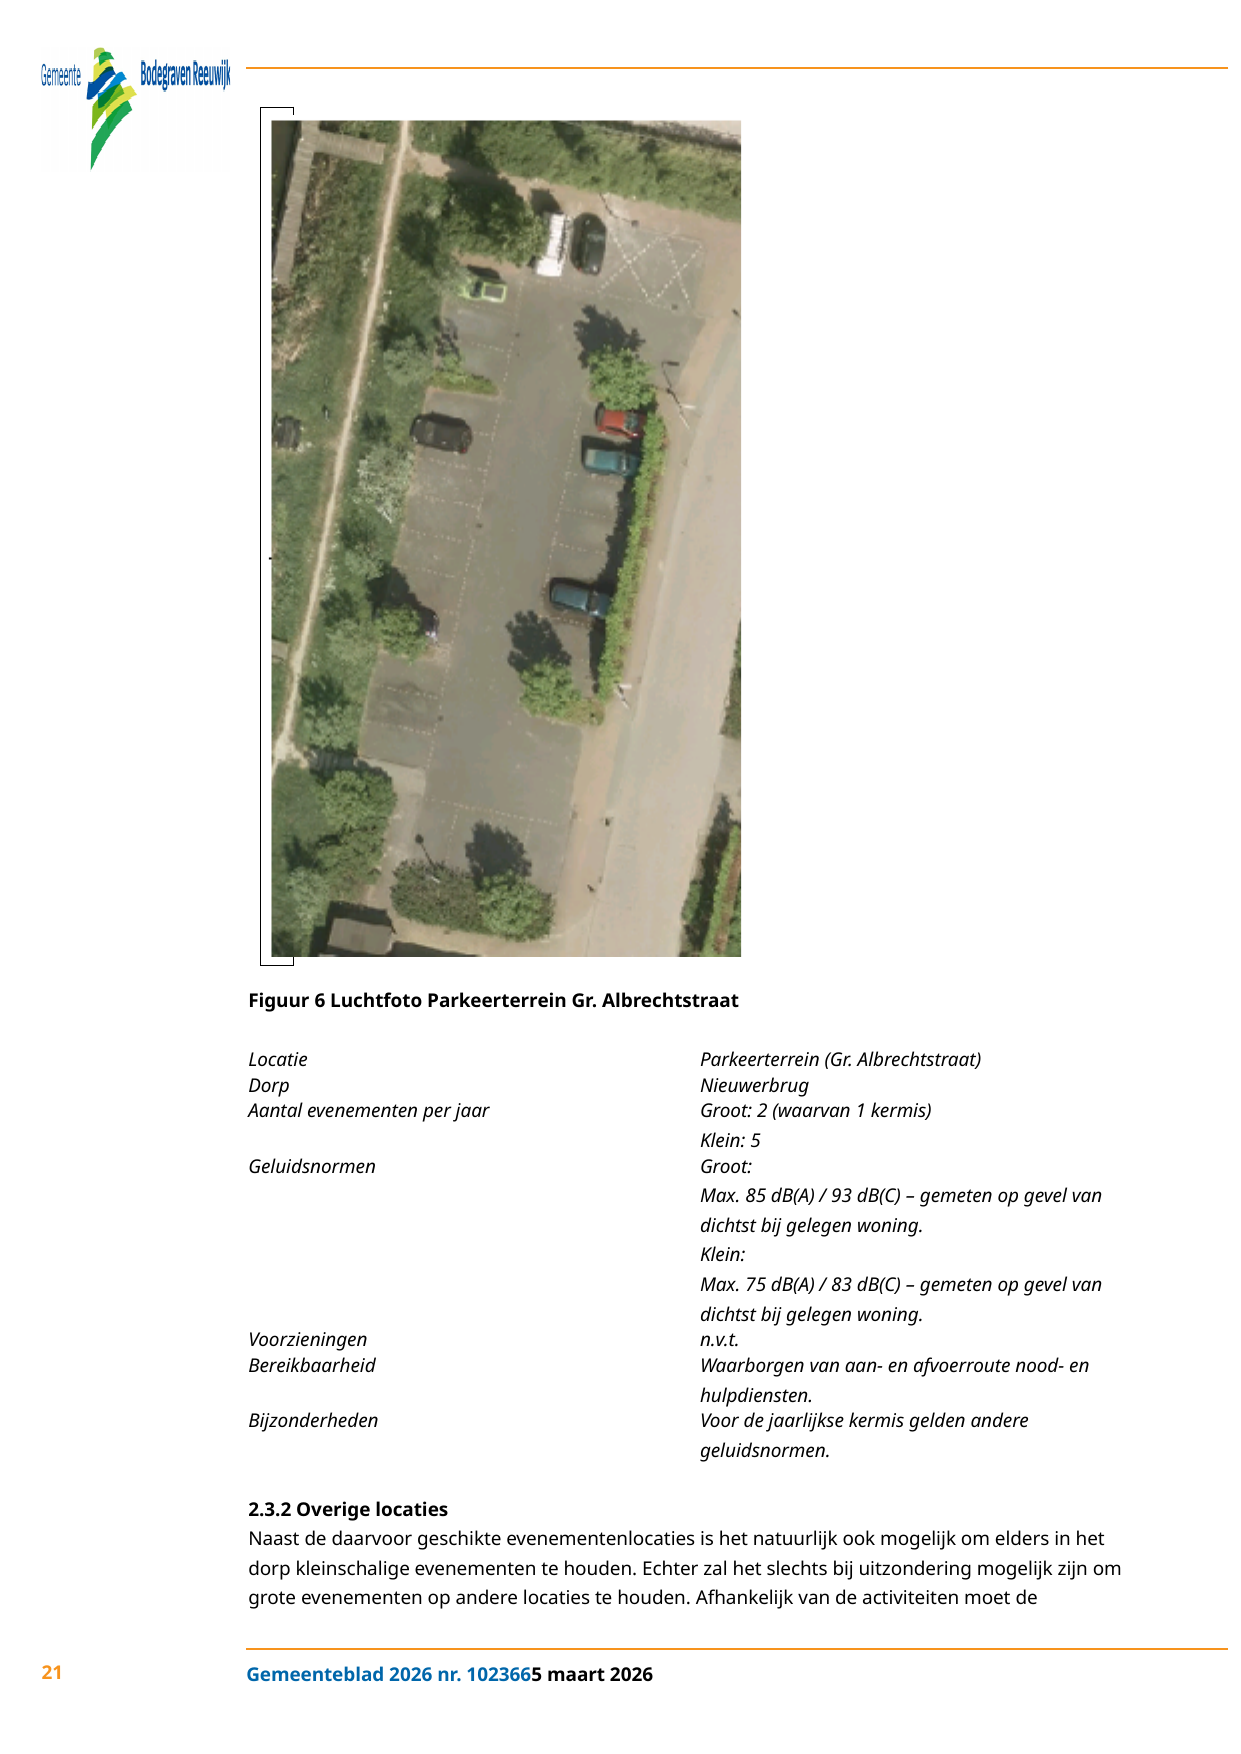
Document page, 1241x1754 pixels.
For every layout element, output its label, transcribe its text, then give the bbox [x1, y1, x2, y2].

table_cell Dorp [248, 1072, 700, 1098]
table_cell Voorzieningen [248, 1327, 700, 1352]
table_cell Bereikbaarheid [248, 1352, 700, 1408]
table_cell Geluidsnormen [248, 1153, 700, 1327]
table_header Locatie [248, 1046, 700, 1072]
table_cell Aantal evenementen per jaar [248, 1098, 700, 1153]
table_cell Waarborgen van aan- en afvoerroute nood- en hulpdiensten. [700, 1352, 1152, 1408]
table_header Parkeerterrein (Gr. Albrechtstraat) [700, 1046, 1152, 1072]
table_cell Nieuwerbrug [700, 1072, 1152, 1098]
picture [268, 115, 742, 957]
text Naast de daarvoor geschikte evenementenlocaties is het natuurlijk ook mogelijk om elders in het dorp kleinschalige evenementen te houden. Echter zal het slechts bij uitzondering mogelijk zijn om grote evenementen op andere locaties te houden. Afhankelijk van de activiteiten moet de [248, 1525, 1152, 1610]
picture [41, 47, 231, 172]
table_cell n.v.t. [700, 1327, 1152, 1352]
table_cell Groot: Max. 85 dB(A) / 93 dB(C) – gemeten op gevel van dichtst bij gelegen woning. Klein: Max. 75 dB(A) / 83 dB(C) – gemeten op gevel van dichtst bij gelegen woning. [700, 1153, 1152, 1327]
table_cell Voor de jaarlijkse kermis gelden andere geluidsnormen. [700, 1408, 1152, 1463]
table_cell Bijzonderheden [248, 1408, 700, 1463]
text 2.3.2 Overige locaties [248, 1496, 1152, 1521]
text Figuur 6 Luchtfoto Parkeerterrein Gr. Albrechtstraat [248, 987, 1152, 1013]
table_cell Groot: 2 (waarvan 1 kermis) Klein: 5 [700, 1098, 1152, 1153]
